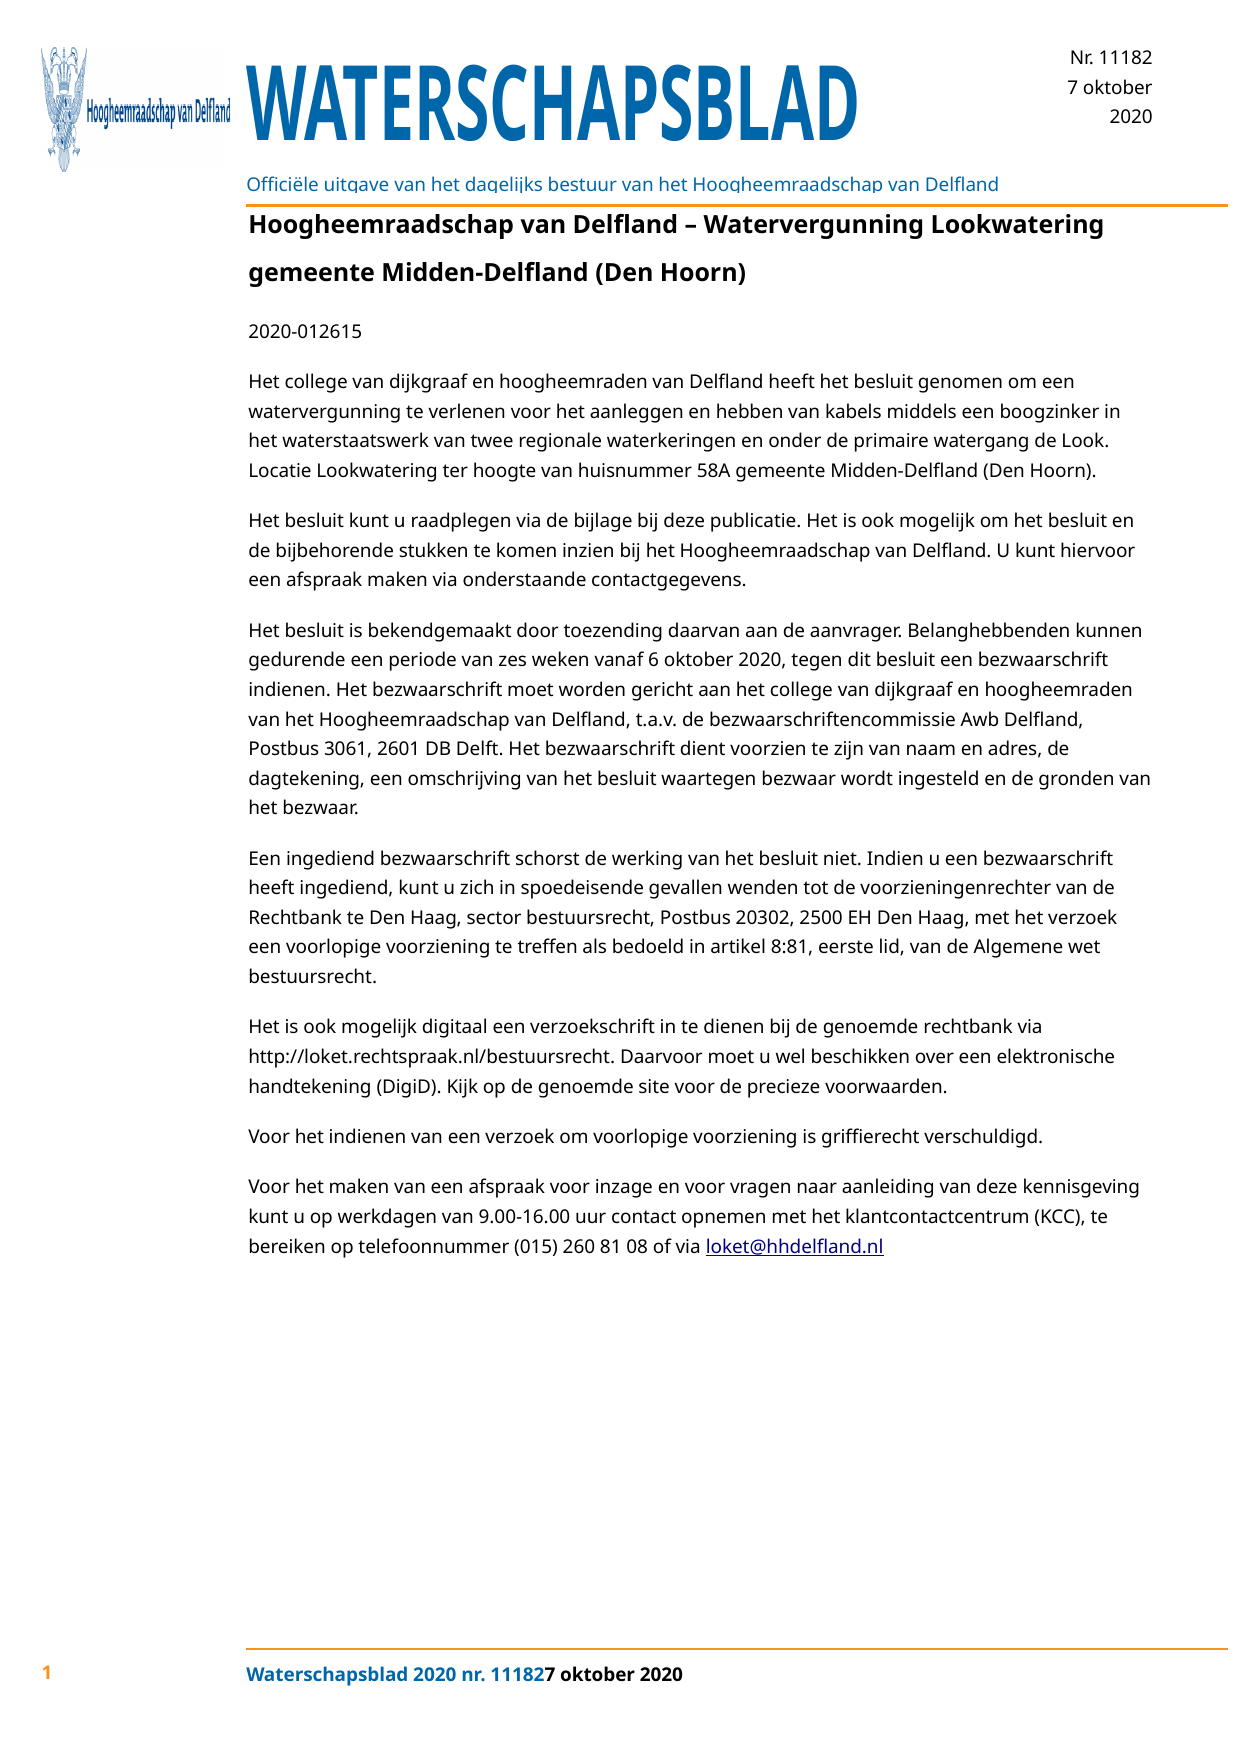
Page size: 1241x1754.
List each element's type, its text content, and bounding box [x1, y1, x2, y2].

text Voor het indienen van een verzoek om voorlopige voorziening is griffierecht verschuldigd. [248, 1123, 1152, 1149]
text 2020-012615 [248, 318, 1152, 344]
text Het is ook mogelijk digitaal een verzoekschrift in te dienen bij de genoemde rechtbank via http://loket.rechtspraak.nl/bestuursrecht. Daarvoor moet u wel beschikken over een elektronische handtekening (DigiD). Kijk op de genoemde site voor de precieze voorwaarden. [248, 1014, 1152, 1099]
text Het besluit kunt u raadplegen via de bijlage bij deze publicatie. Het is ook mogelijk om het besluit en de bijbehorende stukken te komen inzien bij het Hoogheemraadschap van Delfland. U kunt hiervoor een afspraak maken via onderstaande contactgegevens. [248, 507, 1152, 592]
text Het college van dijkgraaf en hoogheemraden van Delfland heeft het besluit genomen om een watervergunning te verlenen voor het aanleggen en hebben van kabels middels een boogzinker in het waterstaatswerk van twee regionale waterkeringen en onder de primaire watergang de Look. Locatie Lookwatering ter hoogte van huisnummer 58A gemeente Midden-Delfland (Den Hoorn). [248, 368, 1152, 483]
picture [41, 47, 231, 172]
text Hoogheemraadschap van Delfland – Watervergunning Lookwatering gemeente Midden-Delfland (Den Hoorn) [248, 207, 1152, 288]
text Voor het maken van een afspraak voor inzage en voor vragen naar aanleiding van deze kennisgeving kunt u op werkdagen van 9.00-16.00 uur contact opnemen met het klantcontactcentrum (KCC), te bereiken op telefoonnummer (015) 260 81 08 of via loket@hhdelfland.nl [248, 1174, 1152, 1259]
text Het besluit is bekendgemaakt door toezending daarvan aan de aanvrager. Belanghebbenden kunnen gedurende een periode van zes weken vanaf 6 oktober 2020, tegen dit besluit een bezwaarschrift indienen. Het bezwaarschrift moet worden gericht aan het college van dijkgraaf en hoogheemraden van het Hoogheemraadschap van Delfland, t.a.v. de bezwaarschriftencommissie Awb Delfland, Postbus 3061, 2601 DB Delft. Het bezwaarschrift dient voorzien te zijn van naam en adres, de dagtekening, een omschrijving van het besluit waartegen bezwaar wordt ingesteld en de gronden van het bezwaar. [248, 617, 1152, 820]
text Een ingediend bezwaarschrift schorst de werking van het besluit niet. Indien u een bezwaarschrift heeft ingediend, kunt u zich in spoedeisende gevallen wenden tot de voorzieningenrechter van de Rechtbank te Den Haag, sector bestuursrecht, Postbus 20302, 2500 EH Den Haag, met het verzoek een voorlopige voorziening te treffen als bedoeld in artikel 8:81, eerste lid, van de Algemene wet bestuursrecht. [248, 845, 1152, 989]
